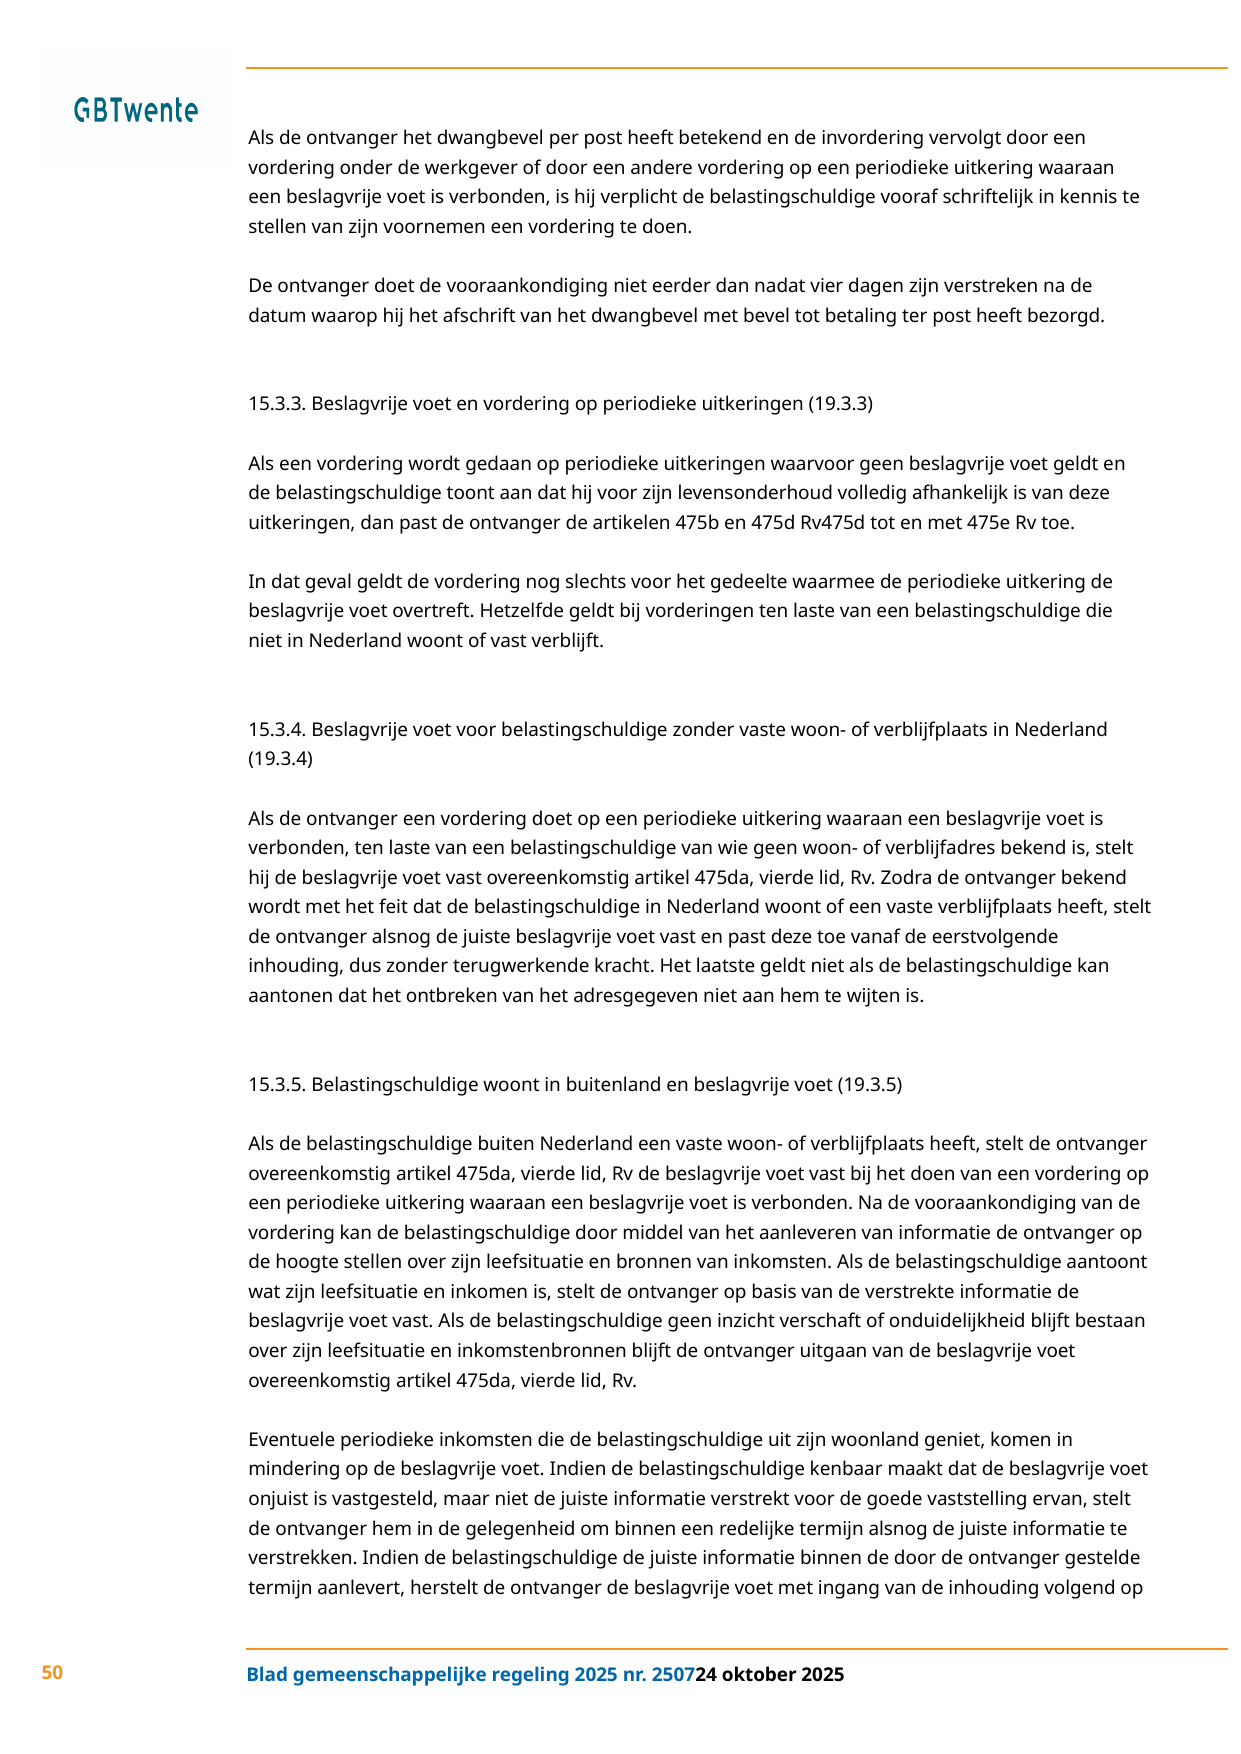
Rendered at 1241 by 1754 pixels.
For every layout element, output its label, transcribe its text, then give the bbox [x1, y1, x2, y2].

text Eventuele periodieke inkomsten die de belastingschuldige uit zijn woonland geniet, komen in mindering op de beslagvrije voet. Indien de belastingschuldige kenbaar maakt dat de beslagvrije voet onjuist is vastgesteld, maar niet de juiste informatie verstrekt voor de goede vaststelling ervan, stelt de ontvanger hem in de gelegenheid om binnen een redelijke termijn alsnog de juiste informatie te verstrekken. Indien de belastingschuldige de juiste informatie binnen de door de ontvanger gestelde termijn aanlevert, herstelt de ontvanger de beslagvrije voet met ingang van de inhouding volgend op [248, 1426, 1152, 1600]
text Als een vordering wordt gedaan op periodieke uitkeringen waarvoor geen beslagvrije voet geldt en de belastingschuldige toont aan dat hij voor zijn levensonderhoud volledig afhankelijk is van deze uitkeringen, dan past de ontvanger de artikelen 475b en 475d Rv475d tot en met 475e Rv toe. [248, 450, 1152, 535]
picture [41, 47, 231, 172]
text In dat geval geldt de vordering nog slechts voor het gedeelte waarmee de periodieke uitkering de beslagvrije voet overtreft. Hetzelfde geldt bij vorderingen ten laste van een belastingschuldige die niet in Nederland woont of vast verblijft. [248, 568, 1152, 653]
text De ontvanger doet de vooraankondiging niet eerder dan nadat vier dagen zijn verstreken na de datum waarop hij het afschrift van het dwangbevel met bevel tot betaling ter post heeft bezorgd. [248, 272, 1152, 328]
text Als de ontvanger het dwangbevel per post heeft betekend en de invordering vervolgt door een vordering onder de werkgever of door een andere vordering op een periodieke uitkering waaraan een beslagvrije voet is verbonden, is hij verplicht de belastingschuldige vooraf schriftelijk in kennis te stellen van zijn voornemen een vordering te doen. [248, 124, 1152, 239]
text 15.3.5. Belastingschuldige woont in buitenland en beslagvrije voet (19.3.5) [248, 1071, 1152, 1097]
text Als de belastingschuldige buiten Nederland een vaste woon- of verblijfplaats heeft, stelt de ontvanger overeenkomstig artikel 475da, vierde lid, Rv de beslagvrije voet vast bij het doen van een vordering op een periodieke uitkering waaraan een beslagvrije voet is verbonden. Na de vooraankondiging van de vordering kan de belastingschuldige door middel van het aanleveren van informatie de ontvanger op de hoogte stellen over zijn leefsituatie en bronnen van inkomsten. Als de belastingschuldige aantoont wat zijn leefsituatie en inkomen is, stelt de ontvanger op basis van de verstrekte informatie de beslagvrije voet vast. Als de belastingschuldige geen inzicht verschaft of onduidelijkheid blijft bestaan over zijn leefsituatie en inkomstenbronnen blijft de ontvanger uitgaan van de beslagvrije voet overeenkomstig artikel 475da, vierde lid, Rv. [248, 1130, 1152, 1393]
text 15.3.3. Beslagvrije voet en vordering op periodieke uitkeringen (19.3.3) [248, 391, 1152, 416]
text Als de ontvanger een vordering doet op een periodieke uitkering waaraan een beslagvrije voet is verbonden, ten laste van een belastingschuldige van wie geen woon- of verblijfadres bekend is, stelt hij de beslagvrije voet vast overeenkomstig artikel 475da, vierde lid, Rv. Zodra de ontvanger bekend wordt met het feit dat de belastingschuldige in Nederland woont of een vaste verblijfplaats heeft, stelt de ontvanger alsnog de juiste beslagvrije voet vast en past deze toe vanaf de eerstvolgende inhouding, dus zonder terugwerkende kracht. Het laatste geldt niet als de belastingschuldige kan aantonen dat het ontbreken van het adresgegeven niet aan hem te wijten is. [248, 805, 1152, 1008]
text 15.3.4. Beslagvrije voet voor belastingschuldige zonder vaste woon- of verblijfplaats in Nederland (19.3.4) [248, 716, 1152, 771]
